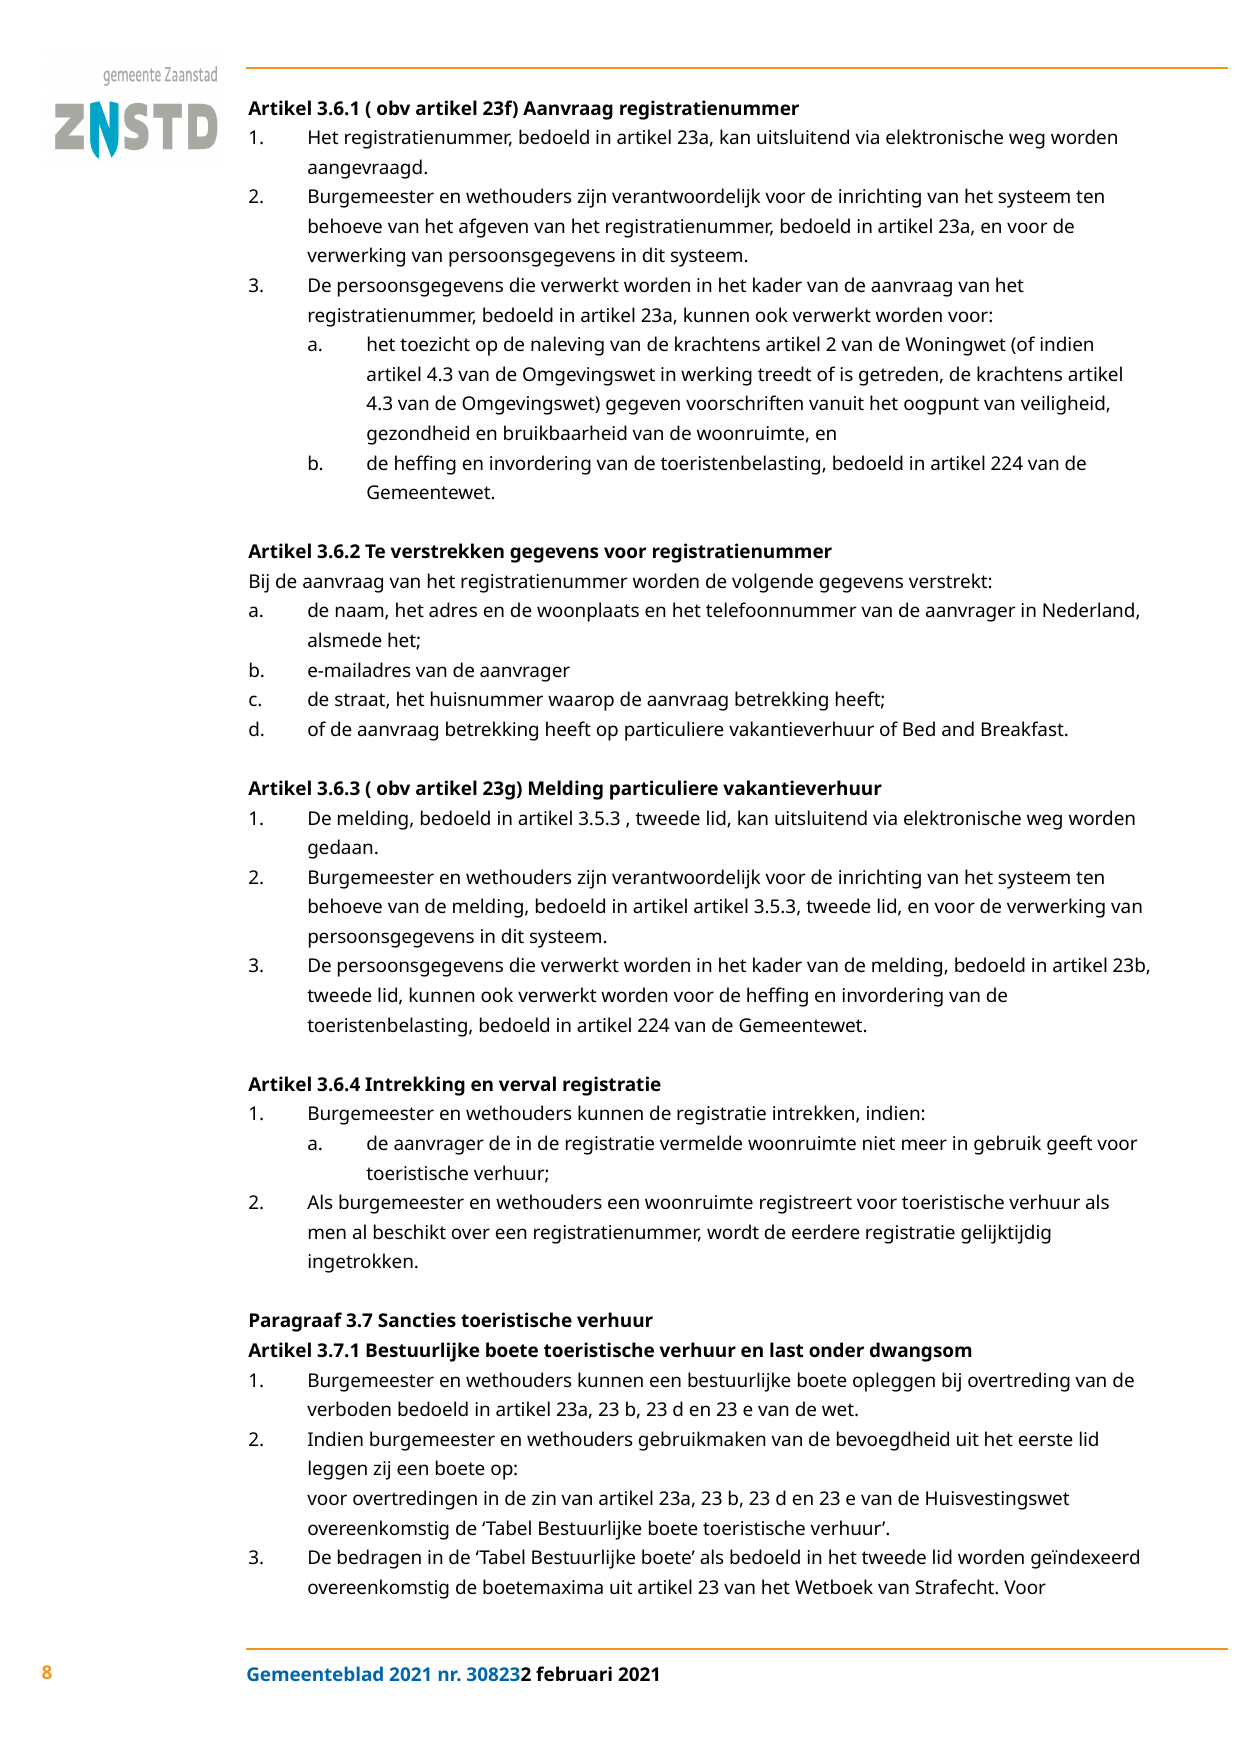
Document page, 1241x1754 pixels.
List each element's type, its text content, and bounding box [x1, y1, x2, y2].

list of de aanvraag betrekking heeft op particuliere vakantieverhuur of Bed and Breakfast. [248, 716, 1152, 742]
list de aanvrager de in de registratie vermelde woonruimte niet meer in gebruik geeft voor toeristische verhuur; [307, 1130, 1152, 1186]
list Burgemeester en wethouders zijn verantwoordelijk voor de inrichting van het systeem ten behoeve van het afgeven van het registratienummer, bedoeld in artikel 23a, en voor de verwerking van persoonsgegevens in dit systeem. [248, 183, 1152, 268]
text Artikel 3.7.1 Bestuurlijke boete toeristische verhuur en last onder dwangsom [248, 1337, 1152, 1363]
text Artikel 3.6.2 Te verstrekken gegevens voor registratienummer [248, 538, 1152, 564]
text Artikel 3.6.4 Intrekking en verval registratie [248, 1071, 1152, 1097]
list de straat, het huisnummer waarop de aanvraag betrekking heeft; [248, 686, 1152, 712]
list Het registratienummer, bedoeld in artikel 23a, kan uitsluitend via elektronische weg worden aangevraagd. [248, 124, 1152, 180]
list Als burgemeester en wethouders een woonruimte registreert voor toeristische verhuur als men al beschikt over een registratienummer, wordt de eerdere registratie gelijktijdig ingetrokken. [248, 1189, 1152, 1274]
list Burgemeester en wethouders zijn verantwoordelijk voor de inrichting van het systeem ten behoeve van de melding, bedoeld in artikel artikel 3.5.3, tweede lid, en voor de verwerking van persoonsgegevens in dit systeem. [248, 864, 1152, 949]
list e-mailadres van de aanvrager [248, 657, 1152, 683]
text Bij de aanvraag van het registratienummer worden de volgende gegevens verstrekt: [248, 568, 1152, 594]
list De persoonsgegevens die verwerkt worden in het kader van de aanvraag van het registratienummer, bedoeld in artikel 23a, kunnen ook verwerkt worden voor: [248, 272, 1152, 328]
text Artikel 3.6.3 ( obv artikel 23g) Melding particuliere vakantieverhuur [248, 775, 1152, 801]
list de naam, het adres en de woonplaats en het telefoonnummer van de aanvrager in Nederland, alsmede het; [248, 598, 1152, 653]
list De persoonsgegevens die verwerkt worden in het kader van de melding, bedoeld in artikel 23b, tweede lid, kunnen ook verwerkt worden voor de heffing en invordering van de toeristenbelasting, bedoeld in artikel 224 van de Gemeentewet. [248, 953, 1152, 1038]
picture [41, 47, 231, 172]
list Indien burgemeester en wethouders gebruikmaken van de bevoegdheid uit het eerste lid leggen zij een boete op: [248, 1426, 1152, 1481]
list De bedragen in de ‘Tabel Bestuurlijke boete’ als bedoeld in het tweede lid worden geïndexeerd overeenkomstig de boetemaxima uit artikel 23 van het Wetboek van Strafecht. Voor [248, 1544, 1152, 1600]
list de heffing en invordering van de toeristenbelasting, bedoeld in artikel 224 van de Gemeentewet. [307, 450, 1152, 505]
list Burgemeester en wethouders kunnen de registratie intrekken, indien: [248, 1101, 1152, 1126]
list Burgemeester en wethouders kunnen een bestuurlijke boete opleggen bij overtreding van de verboden bedoeld in artikel 23a, 23 b, 23 d en 23 e van de wet. [248, 1367, 1152, 1422]
list het toezicht op de naleving van de krachtens artikel 2 van de Woningwet (of indien artikel 4.3 van de Omgevingswet in werking treedt of is getreden, de krachtens artikel 4.3 van de Omgevingswet) gegeven voorschriften vanuit het oogpunt van veiligheid, gezondheid en bruikbaarheid van de woonruimte, en [307, 331, 1152, 446]
list voor overtredingen in de zin van artikel 23a, 23 b, 23 d en 23 e van de Huisvestingswet overeenkomstig de ‘Tabel Bestuurlijke boete toeristische verhuur’. [248, 1485, 1152, 1541]
text Paragraaf 3.7 Sancties toeristische verhuur [248, 1308, 1152, 1333]
text Artikel 3.6.1 ( obv artikel 23f) Aanvraag registratienummer [248, 95, 1152, 121]
list De melding, bedoeld in artikel 3.5.3 , tweede lid, kan uitsluitend via elektronische weg worden gedaan. [248, 805, 1152, 860]
